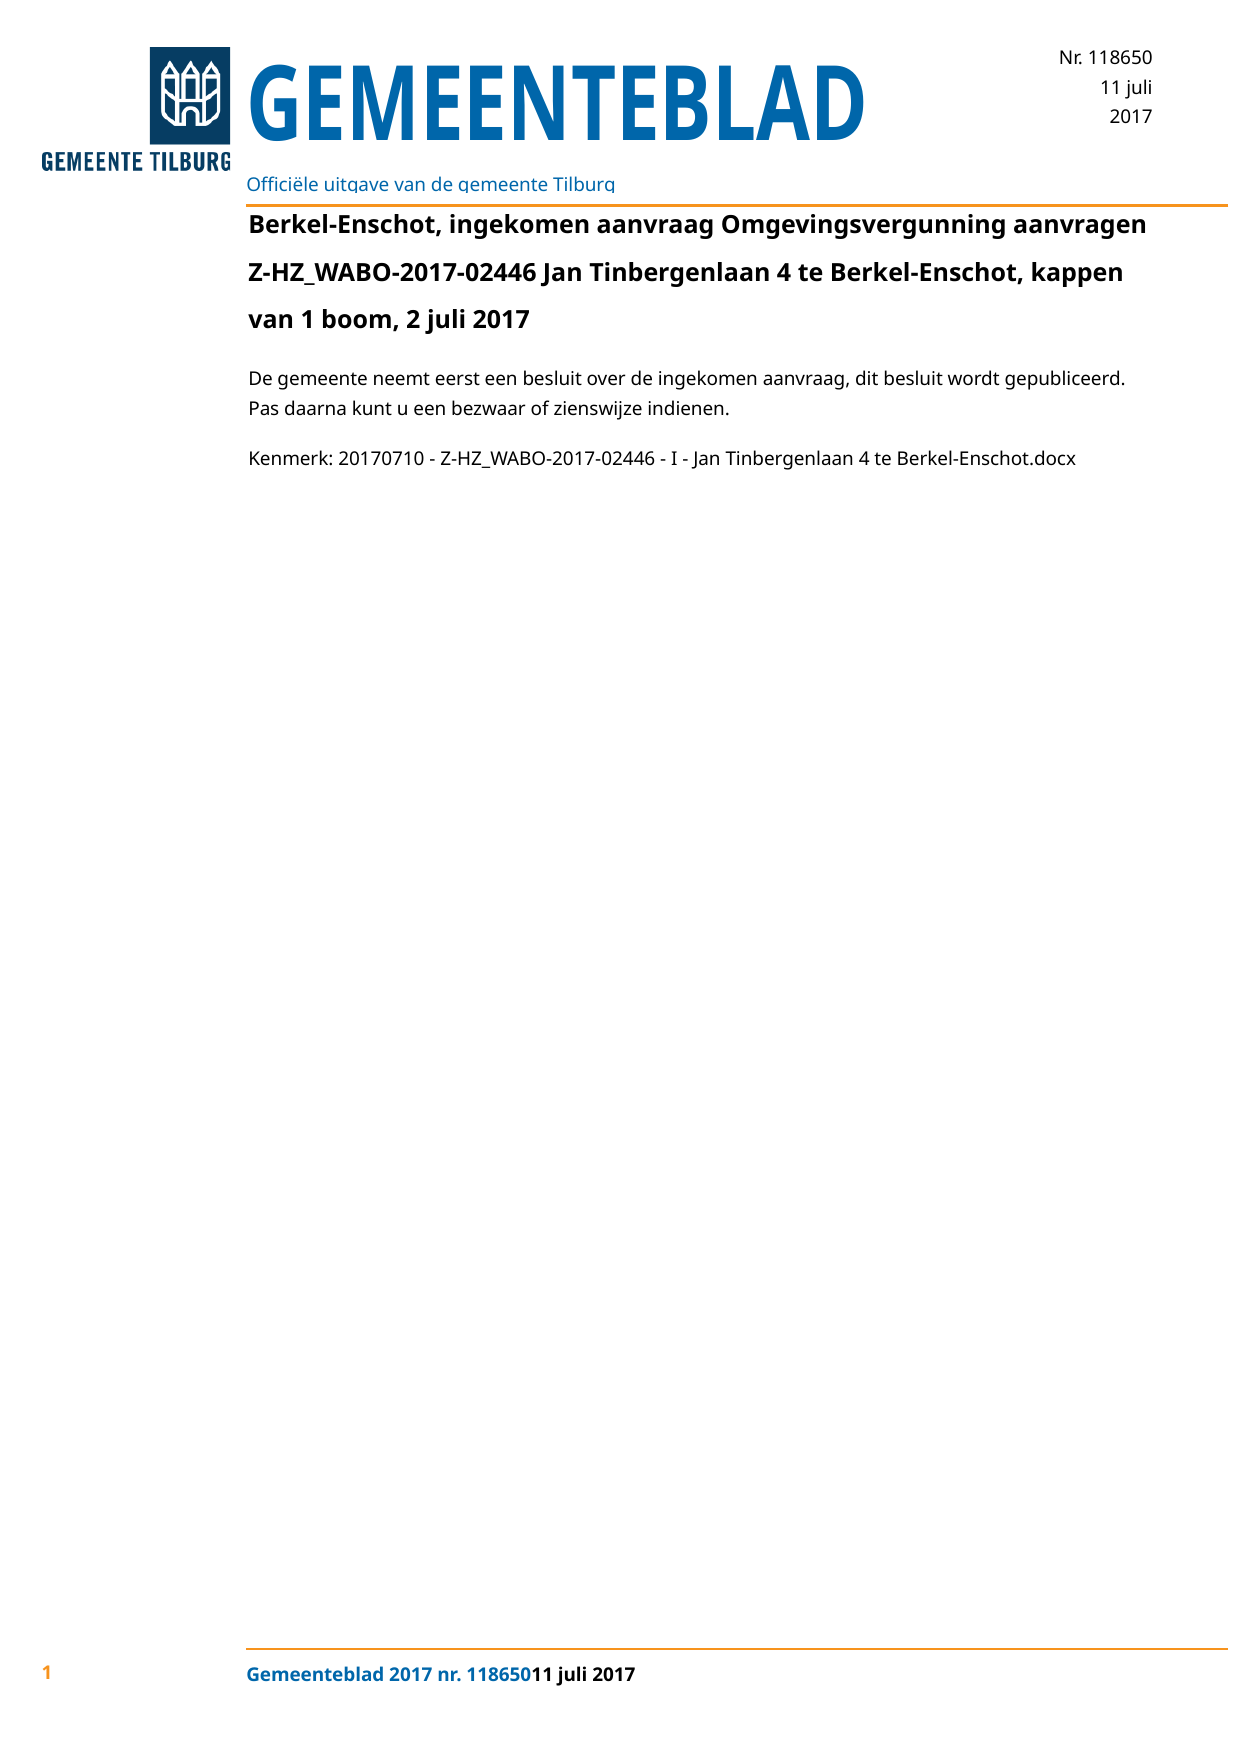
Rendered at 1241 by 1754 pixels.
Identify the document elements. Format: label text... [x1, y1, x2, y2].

text Kenmerk: 20170710 - Z-HZ_WABO-2017-02446 - I - Jan Tinbergenlaan 4 te Berkel-Enschot.docx [248, 446, 1152, 471]
picture [41, 47, 231, 172]
text De gemeente neemt eerst een besluit over de ingekomen aanvraag, dit besluit wordt gepubliceerd. Pas daarna kunt u een bezwaar of zienswijze indienen. [248, 366, 1152, 421]
text Berkel-Enschot, ingekomen aanvraag Omgevingsvergunning aanvragen Z-HZ_WABO-2017-02446 Jan Tinbergenlaan 4 te Berkel-Enschot, kappen van 1 boom, 2 juli 2017 [248, 207, 1152, 336]
